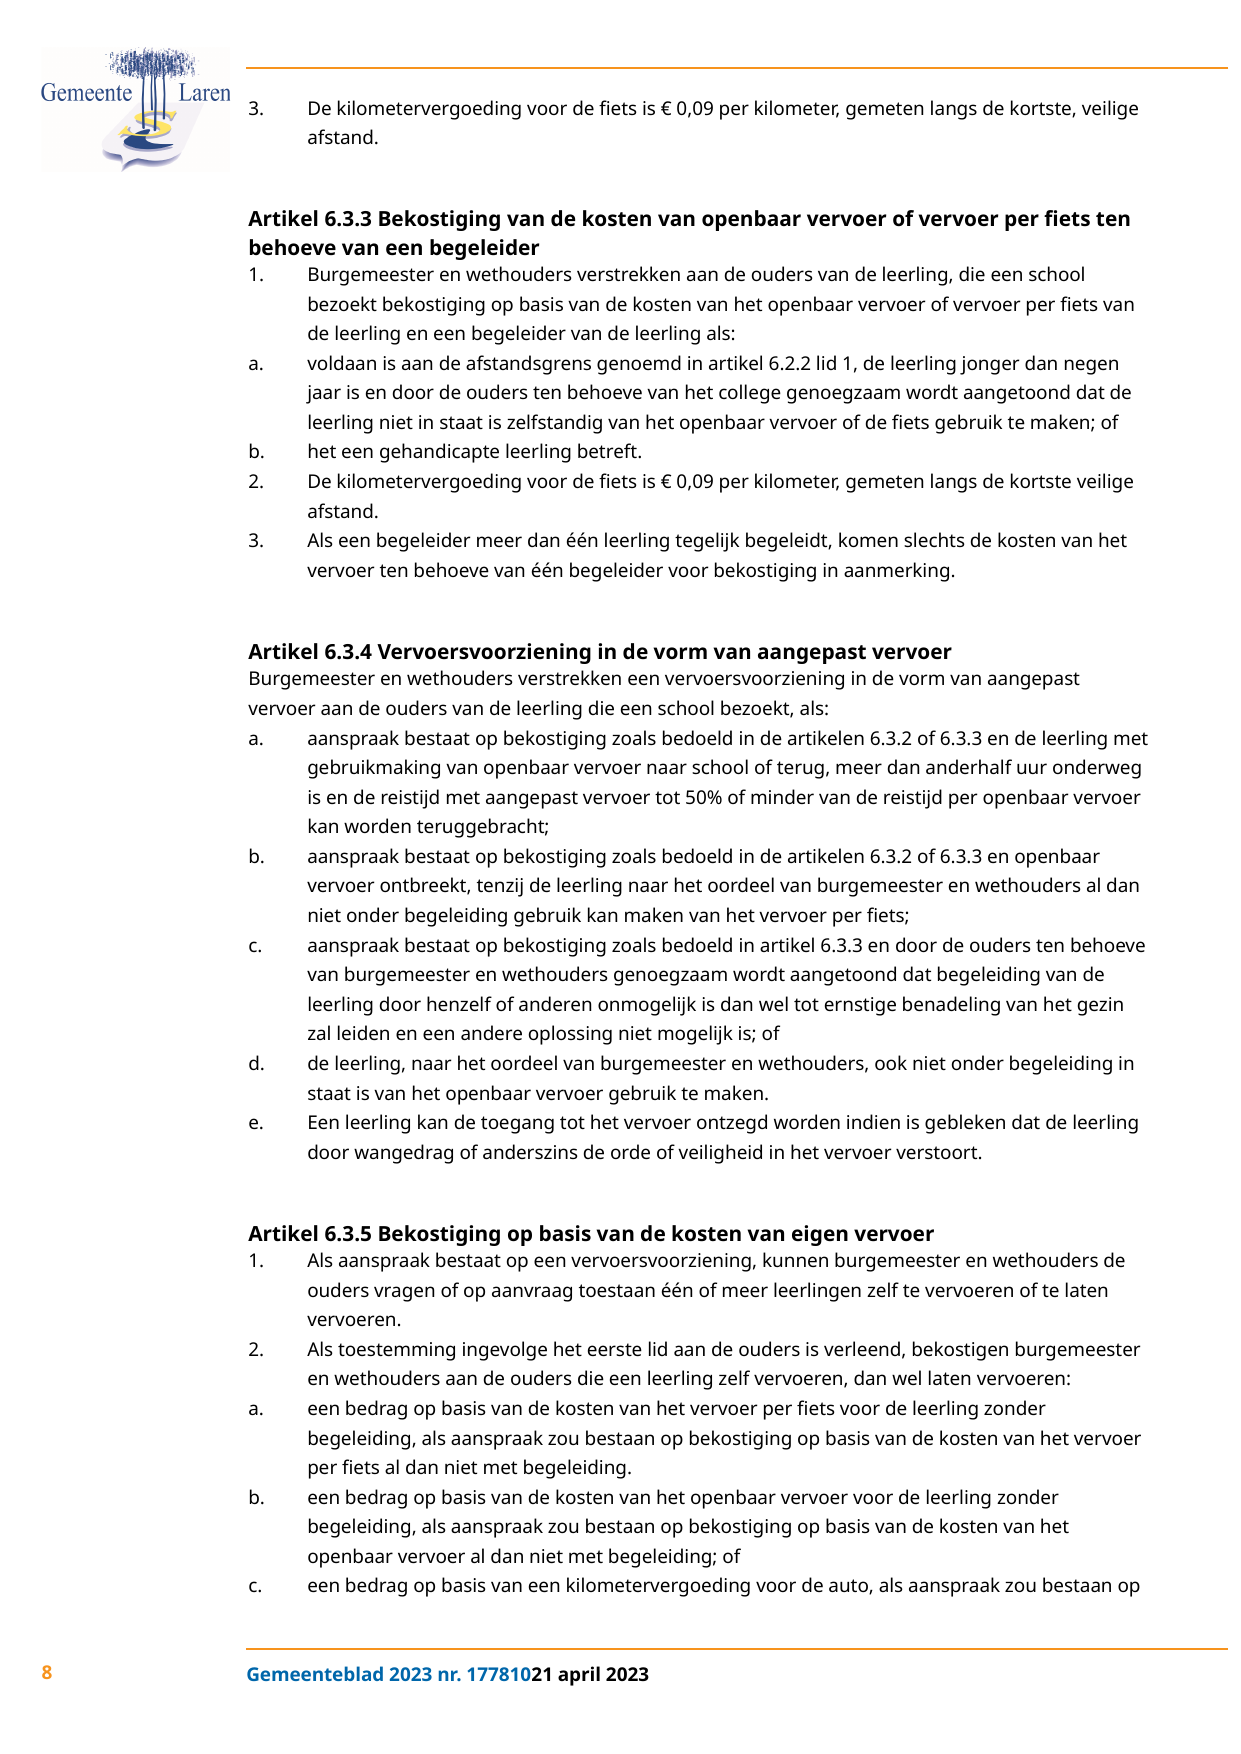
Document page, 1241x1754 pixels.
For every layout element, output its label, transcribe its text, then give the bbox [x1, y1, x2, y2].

text Artikel 6.3.5 Bekostiging op basis van de kosten van eigen vervoer [248, 1219, 1152, 1247]
list Als aanspraak bestaat op een vervoersvoorziening, kunnen burgemeester en wethouders de ouders vragen of op aanvraag toestaan één of meer leerlingen zelf te vervoeren of te laten vervoeren. [248, 1247, 1152, 1332]
list de leerling, naar het oordeel van burgemeester en wethouders, ook niet onder begeleiding in staat is van het openbaar vervoer gebruik te maken. [248, 1050, 1152, 1105]
list aanspraak bestaat op bekostiging zoals bedoeld in de artikelen 6.3.2 of 6.3.3 en de leerling met gebruikmaking van openbaar vervoer naar school of terug, meer dan anderhalf uur onderweg is en de reistijd met aangepast vervoer tot 50% of minder van de reistijd per openbaar vervoer kan worden teruggebracht; [248, 725, 1152, 839]
text Artikel 6.3.4 Vervoersvoorziening in de vorm van aangepast vervoer [248, 637, 1152, 666]
text Artikel 6.3.3 Bekostiging van de kosten van openbaar vervoer of vervoer per fiets ten behoeve van een begeleider [248, 204, 1152, 261]
list Burgemeester en wethouders verstrekken aan de ouders van de leerling, die een school bezoekt bekostiging op basis van de kosten van het openbaar vervoer of vervoer per fiets van de leerling en een begeleider van de leerling als: [248, 261, 1152, 346]
text Burgemeester en wethouders verstrekken een vervoersvoorziening in de vorm van aangepast vervoer aan de ouders van de leerling die een school bezoekt, als: [248, 666, 1152, 721]
list het een gehandicapte leerling betreft. [248, 439, 1152, 464]
list een bedrag op basis van de kosten van het openbaar vervoer voor de leerling zonder begeleiding, als aanspraak zou bestaan op bekostiging op basis van de kosten van het openbaar vervoer al dan niet met begeleiding; of [248, 1484, 1152, 1569]
list Als toestemming ingevolge het eerste lid aan de ouders is verleend, bekostigen burgemeester en wethouders aan de ouders die een leerling zelf vervoeren, dan wel laten vervoeren: [248, 1336, 1152, 1391]
list Een leerling kan de toegang tot het vervoer ontzegd worden indien is gebleken dat de leerling door wangedrag of anderszins de orde of veiligheid in het vervoer verstoort. [248, 1109, 1152, 1164]
picture [41, 47, 231, 172]
list aanspraak bestaat op bekostiging zoals bedoeld in de artikelen 6.3.2 of 6.3.3 en openbaar vervoer ontbreekt, tenzij de leerling naar het oordeel van burgemeester en wethouders al dan niet onder begeleiding gebruik kan maken van het vervoer per fiets; [248, 843, 1152, 928]
list aanspraak bestaat op bekostiging zoals bedoeld in artikel 6.3.3 en door de ouders ten behoeve van burgemeester en wethouders genoegzaam wordt aangetoond dat begeleiding van de leerling door henzelf of anderen onmogelijk is dan wel tot ernstige benadeling van het gezin zal leiden en een andere oplossing niet mogelijk is; of [248, 932, 1152, 1046]
list voldaan is aan de afstandsgrens genoemd in artikel 6.2.2 lid 1, de leerling jonger dan negen jaar is en door de ouders ten behoeve van het college genoegzaam wordt aangetoond dat de leerling niet in staat is zelfstandig van het openbaar vervoer of de fiets gebruik te maken; of [248, 350, 1152, 435]
list De kilometervergoeding voor de fiets is € 0,09 per kilometer, gemeten langs de kortste, veilige afstand. [248, 95, 1152, 150]
list een bedrag op basis van de kosten van het vervoer per fiets voor de leerling zonder begeleiding, als aanspraak zou bestaan op bekostiging op basis van de kosten van het vervoer per fiets al dan niet met begeleiding. [248, 1395, 1152, 1480]
list Als een begeleider meer dan één leerling tegelijk begeleidt, komen slechts de kosten van het vervoer ten behoeve van één begeleider voor bekostiging in aanmerking. [248, 527, 1152, 583]
list een bedrag op basis van een kilometervergoeding voor de auto, als aanspraak zou bestaan op [248, 1573, 1152, 1598]
list De kilometervergoeding voor de fiets is € 0,09 per kilometer, gemeten langs de kortste veilige afstand. [248, 468, 1152, 524]
